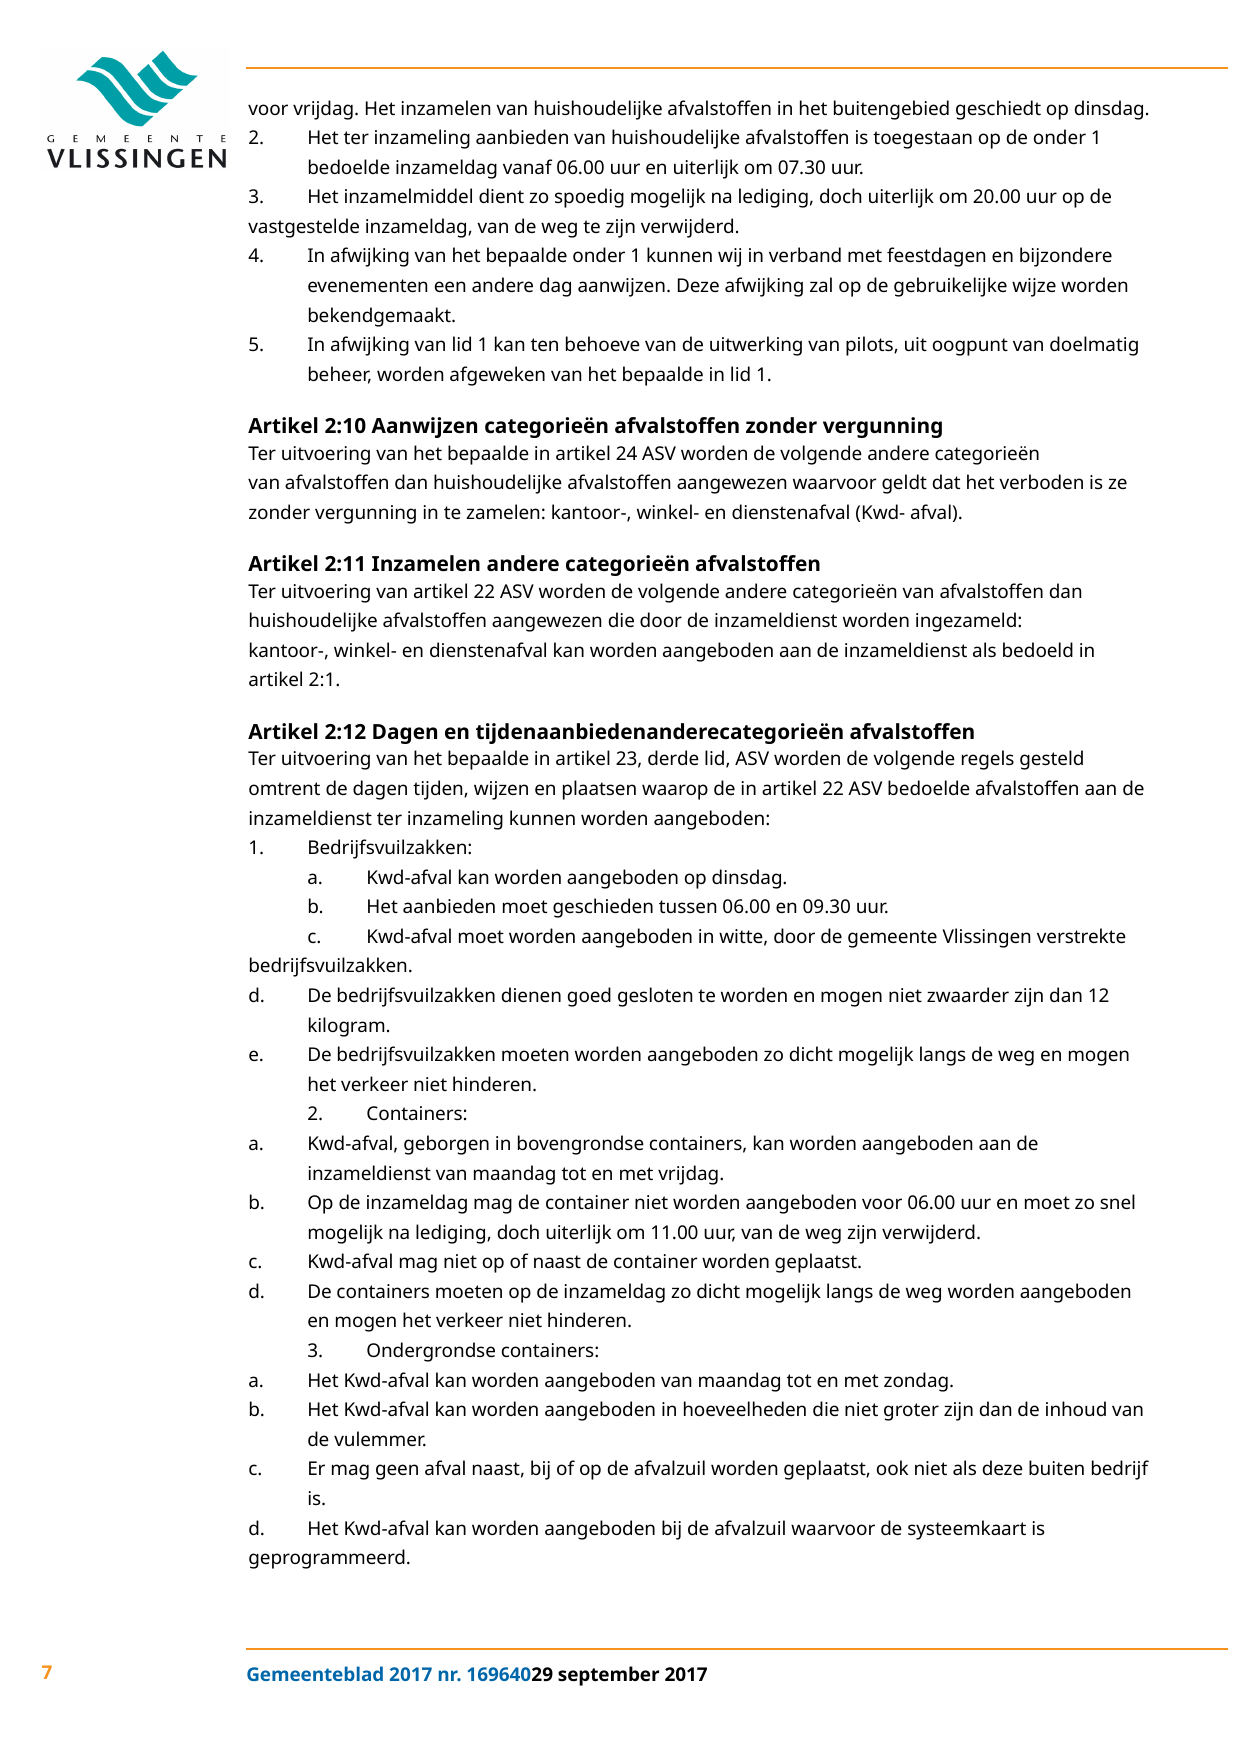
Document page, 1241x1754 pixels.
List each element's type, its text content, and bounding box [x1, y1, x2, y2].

list Kwd-afval moet worden aangeboden in witte, door de gemeente Vlissingen verstrekte [307, 923, 1152, 949]
list Het inzamelmiddel dient zo spoedig mogelijk na lediging, doch uiterlijk om 20.00 uur op de [248, 183, 1152, 209]
list De containers moeten op de inzameldag zo dicht mogelijk langs de weg worden aangeboden en mogen het verkeer niet hinderen. [248, 1278, 1152, 1333]
text Ter uitvoering van het bepaalde in artikel 24 ASV worden de volgende andere categorieën [248, 440, 1152, 466]
list Het Kwd-afval kan worden aangeboden van maandag tot en met zondag. [248, 1367, 1152, 1392]
text bedrijfsvuilzakken. [248, 953, 1152, 978]
list Containers: [307, 1101, 1152, 1126]
list Kwd-afval kan worden aangeboden op dinsdag. [307, 864, 1152, 889]
list In afwijking van lid 1 kan ten behoeve van de uitwerking van pilots, uit oogpunt van doelmatig beheer, worden afgeweken van het bepaalde in lid 1. [248, 331, 1152, 387]
list Het Kwd-afval kan worden aangeboden in hoeveelheden die niet groter zijn dan de inhoud van de vulemmer. [248, 1396, 1152, 1452]
list Kwd-afval, geborgen in bovengrondse containers, kan worden aangeboden aan de inzameldienst van maandag tot en met vrijdag. [248, 1130, 1152, 1185]
list Het Kwd-afval kan worden aangeboden bij de afvalzuil waarvoor de systeemkaart is [248, 1515, 1152, 1540]
text Artikel 2:10 Aanwijzen categorieën afvalstoffen zonder vergunning [248, 411, 1152, 440]
text Artikel 2:11 Inzamelen andere categorieën afvalstoffen [248, 549, 1152, 578]
picture [41, 47, 231, 172]
list Bedrijfsvuilzakken: [248, 834, 1152, 860]
text vastgestelde inzameldag, van de weg te zijn verwijderd. [248, 213, 1152, 239]
list Ondergrondse containers: [307, 1337, 1152, 1363]
text Ter uitvoering van artikel 22 ASV worden de volgende andere categorieën van afvalstoffen dan huishoudelijke afvalstoffen aangewezen die door de inzameldienst worden ingezameld: [248, 578, 1152, 633]
text geprogrammeerd. [248, 1544, 1152, 1570]
list Het aanbieden moet geschieden tussen 06.00 en 09.30 uur. [307, 893, 1152, 919]
text van afvalstoffen dan huishoudelijke afvalstoffen aangewezen waarvoor geldt dat het verboden is ze zonder vergunning in te zamelen: kantoor-, winkel- en dienstenafval (Kwd- afval). [248, 469, 1152, 525]
list Kwd-afval mag niet op of naast de container worden geplaatst. [248, 1248, 1152, 1274]
list De bedrijfsvuilzakken moeten worden aangeboden zo dicht mogelijk langs de weg en mogen het verkeer niet hinderen. [248, 1041, 1152, 1097]
text Artikel 2:12 Dagen en tijdenaanbiedenanderecategorieën afvalstoffen [248, 717, 1152, 746]
text Ter uitvoering van het bepaalde in artikel 23, derde lid, ASV worden de volgende regels gesteld omtrent de dagen tijden, wijzen en plaatsen waarop de in artikel 22 ASV bedoelde afvalstoffen aan de inzameldienst ter inzameling kunnen worden aangeboden: [248, 746, 1152, 830]
list De bedrijfsvuilzakken dienen goed gesloten te worden en mogen niet zwaarder zijn dan 12 kilogram. [248, 982, 1152, 1037]
list Op de inzameldag mag de container niet worden aangeboden voor 06.00 uur en moet zo snel mogelijk na lediging, doch uiterlijk om 11.00 uur, van de weg zijn verwijderd. [248, 1189, 1152, 1244]
list Er mag geen afval naast, bij of op de afvalzuil worden geplaatst, ook niet als deze buiten bedrijf is. [248, 1456, 1152, 1511]
list In afwijking van het bepaalde onder 1 kunnen wij in verband met feestdagen en bijzondere evenementen een andere dag aanwijzen. Deze afwijking zal op de gebruikelijke wijze worden bekendgemaakt. [248, 243, 1152, 328]
list Het ter inzameling aanbieden van huishoudelijke afvalstoffen is toegestaan op de onder 1 bedoelde inzameldag vanaf 06.00 uur en uiterlijk om 07.30 uur. [248, 124, 1152, 180]
text voor vrijdag. Het inzamelen van huishoudelijke afvalstoffen in het buitengebied geschiedt op dinsdag. [248, 95, 1152, 121]
text kantoor-, winkel- en dienstenafval kan worden aangeboden aan de inzameldienst als bedoeld in artikel 2:1. [248, 637, 1152, 692]
